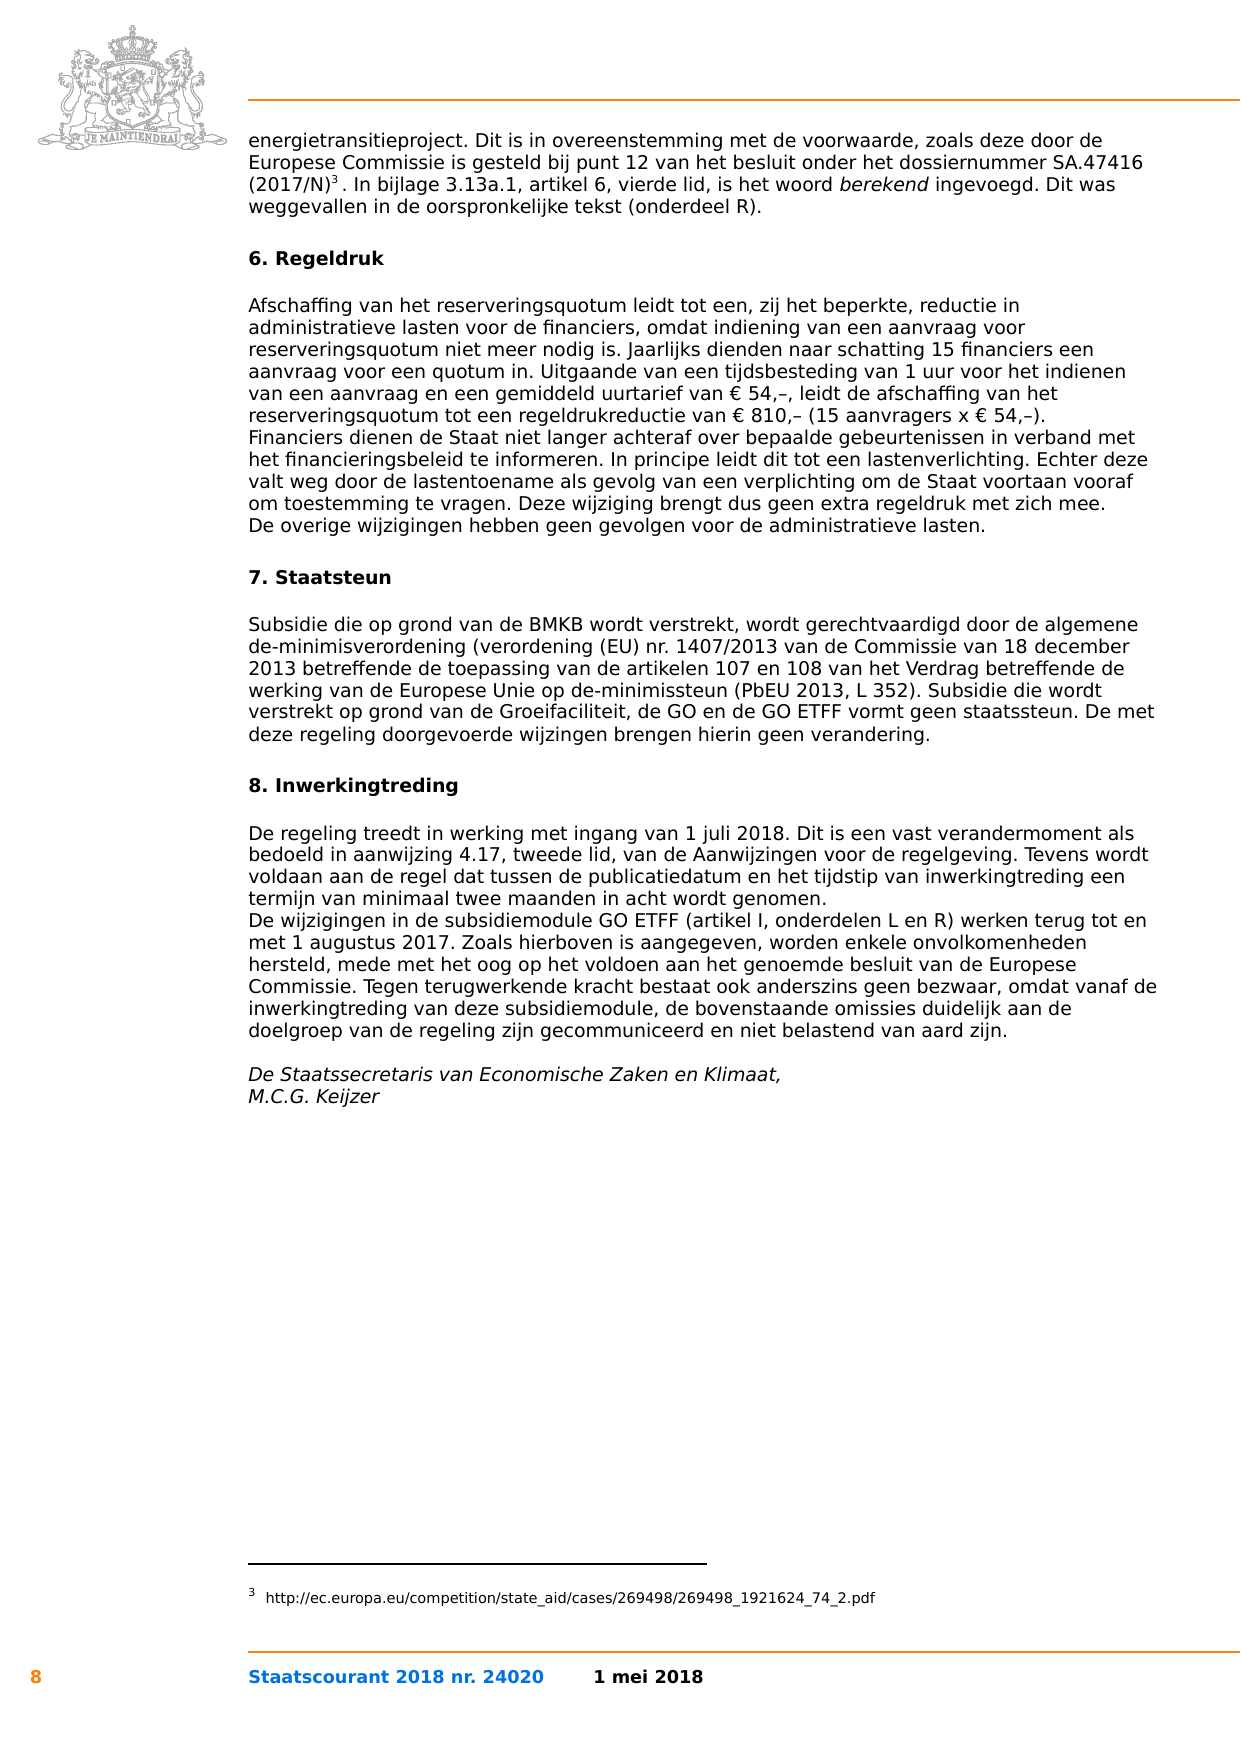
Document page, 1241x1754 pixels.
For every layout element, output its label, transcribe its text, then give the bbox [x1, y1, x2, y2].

text De Staatssecretaris van Economische Zaken en Klimaat, M.C.G. Keijzer [248, 1064, 1163, 1108]
text Financiers dienen de Staat niet langer achteraf over bepaalde gebeurtenissen in verband met het financieringsbeleid te informeren. In principe leidt dit tot een lastenverlichting. Echter deze valt weg door de lastentoename als gevolg van een verplichting om de Staat voortaan vooraf om toestemming te vragen. Deze wijziging brengt dus geen extra regeldruk met zich mee. [248, 427, 1163, 514]
text Afschaffing van het reserveringsquotum leidt tot een, zij het beperkte, reductie in administratieve lasten voor de financiers, omdat indiening van een aanvraag voor reserveringsquotum niet meer nodig is. Jaarlijks dienden naar schatting 15 financiers een aanvraag voor een quotum in. Uitgaande van een tijdsbesteding van 1 uur voor het indienen van een aanvraag en een gemiddeld uurtarief van € 54,–, leidt de afschaffing van het reserveringsquotum tot een regeldrukreductie van € 810,– (15 aanvragers x € 54,–). [248, 295, 1163, 427]
text energietransitieproject. Dit is in overeenstemming met de voorwaarde, zoals deze door de Europese Commissie is gesteld bij punt 12 van het besluit onder het dossiernummer SA.47416 (2017/N). In bijlage 3.13a.1, artikel 6, vierde lid, is het woord berekend ingevoegd. Dit was weggevallen in de oorspronkelijke tekst (onderdeel R). [248, 130, 1163, 218]
text De regeling treedt in werking met ingang van 1 juli 2018. Dit is een vast verandermoment als bedoeld in aanwijzing 4.17, tweede lid, van de Aanwijzingen voor de regelgeving. Tevens wordt voldaan aan de regel dat tussen de publicatiedatum en het tijdstip van inwerkingtreding een termijn van minimaal twee maanden in acht wordt genomen. [248, 822, 1163, 910]
text De wijzigingen in de subsidiemodule GO ETFF (artikel I, onderdelen L en R) werken terug tot en met 1 augustus 2017. Zoals hierboven is aangegeven, worden enkele onvolkomenheden hersteld, mede met het oog op het voldoen aan het genoemde besluit van de Europese Commissie. Tegen terugwerkende kracht bestaat ook anderszins geen bezwaar, omdat vanaf de inwerkingtreding van deze subsidiemodule, de bovenstaande omissies duidelijk aan de doelgroep van de regeling zijn gecommuniceerd en niet belastend van aard zijn. [248, 910, 1163, 1042]
text http://ec.europa.eu/competition/state_aid/cases/269498/269498_1921624_74_2.pdf [248, 1586, 1163, 1608]
subtitle 6. Regeldruk [248, 248, 1163, 270]
subtitle 8. Inwerkingtreding [248, 775, 1163, 797]
picture [38, 25, 227, 150]
text De overige wijzigingen hebben geen gevolgen voor de administratieve lasten. [248, 514, 1163, 537]
subtitle 7. Staatsteun [248, 567, 1163, 588]
text Subsidie die op grond van de BMKB wordt verstrekt, wordt gerechtvaardigd door de algemene de-minimisverordening (verordening (EU) nr. 1407/2013 van de Commissie van 18 december 2013 betreffende de toepassing van de artikelen 107 en 108 van het Verdrag betreffende de werking van de Europese Unie op de-minimissteun (PbEU 2013, L 352). Subsidie die wordt verstrekt op grond van de Groeifaciliteit, de GO en de GO ETFF vormt geen staatssteun. De met deze regeling doorgevoerde wijzingen brengen hierin geen verandering. [248, 613, 1163, 745]
